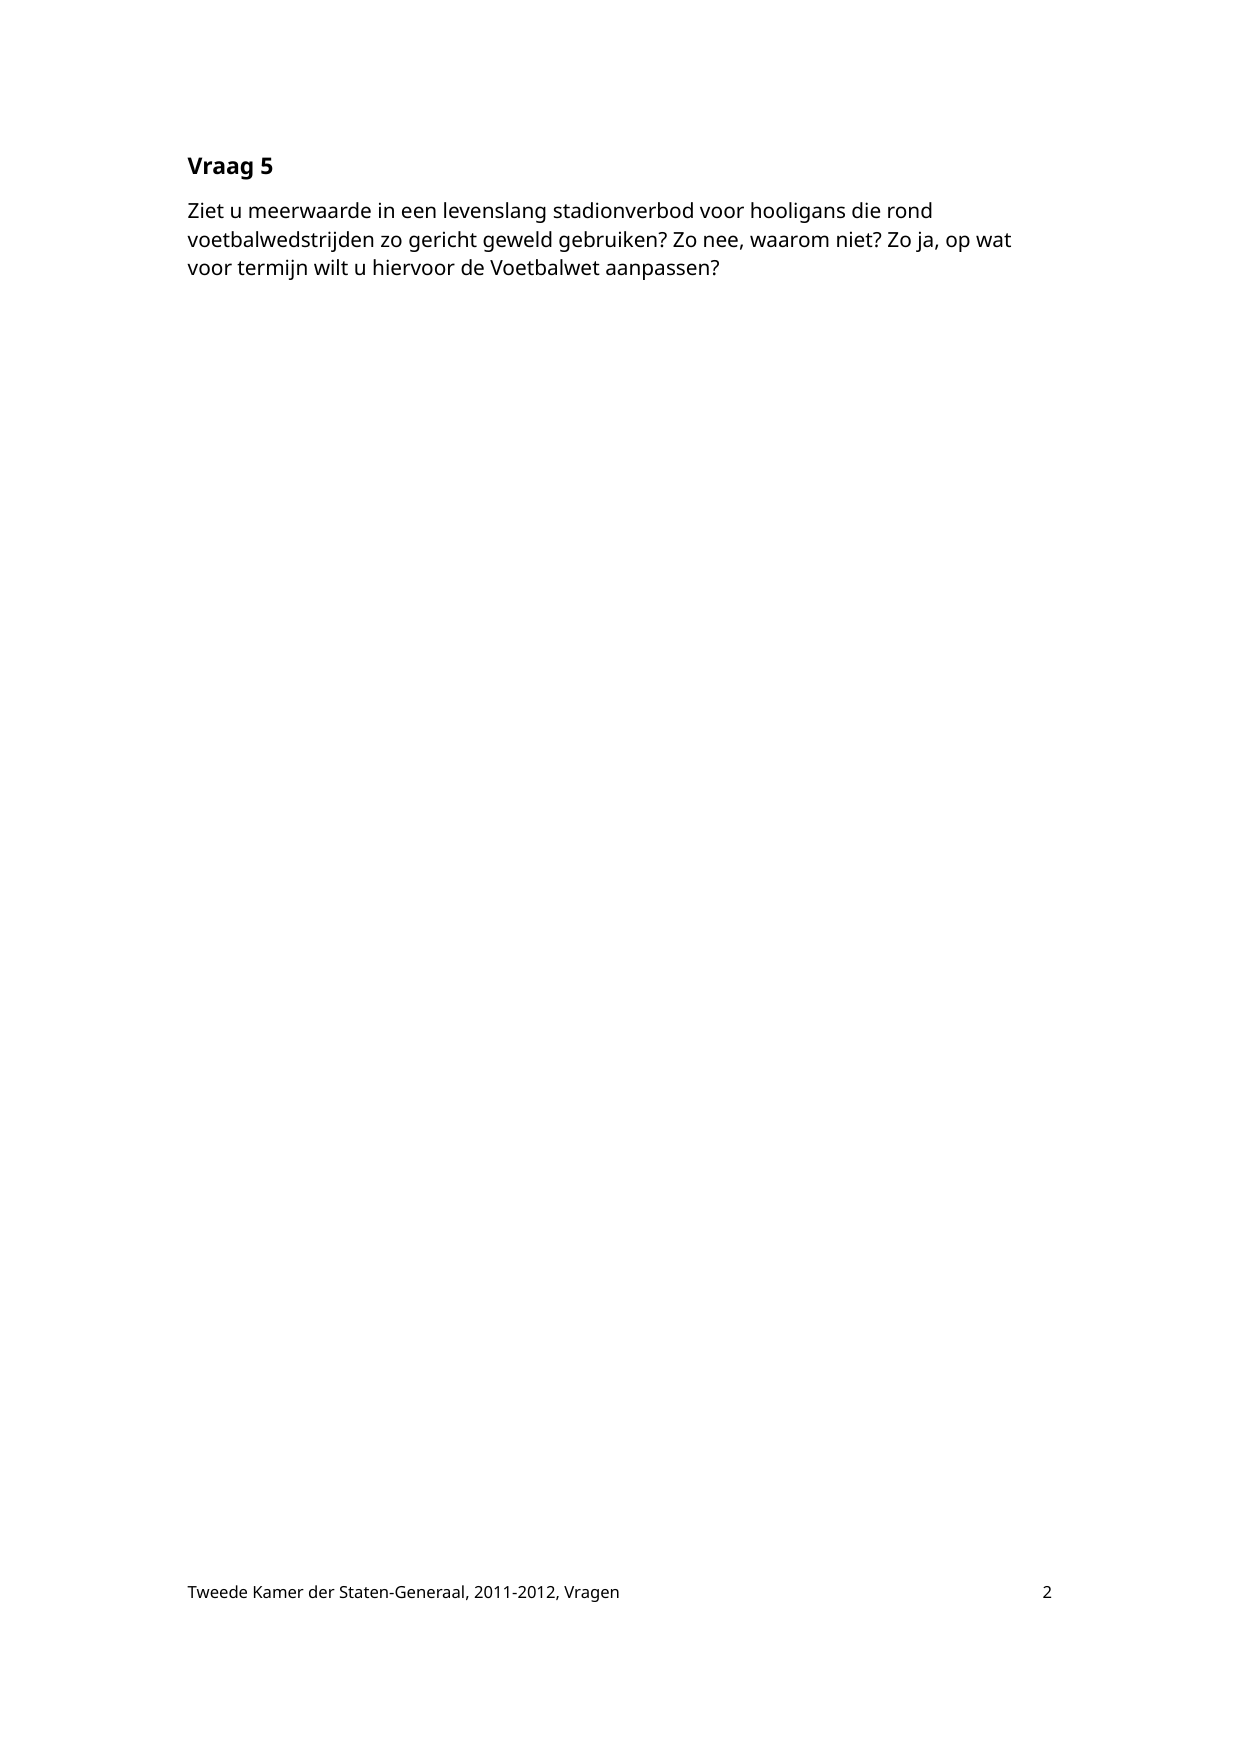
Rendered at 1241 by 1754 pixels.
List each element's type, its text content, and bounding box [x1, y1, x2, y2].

text Ziet u meerwaarde in een levenslang stadionverbod voor hooligans die rond voetbalwedstrijden zo gericht geweld gebruiken? Zo nee, waarom niet? Zo ja, op wat voor termijn wilt u hiervoor de Voetbalwet aanpassen? [187, 196, 1053, 282]
subtitle Vraag 5 [187, 150, 1053, 181]
